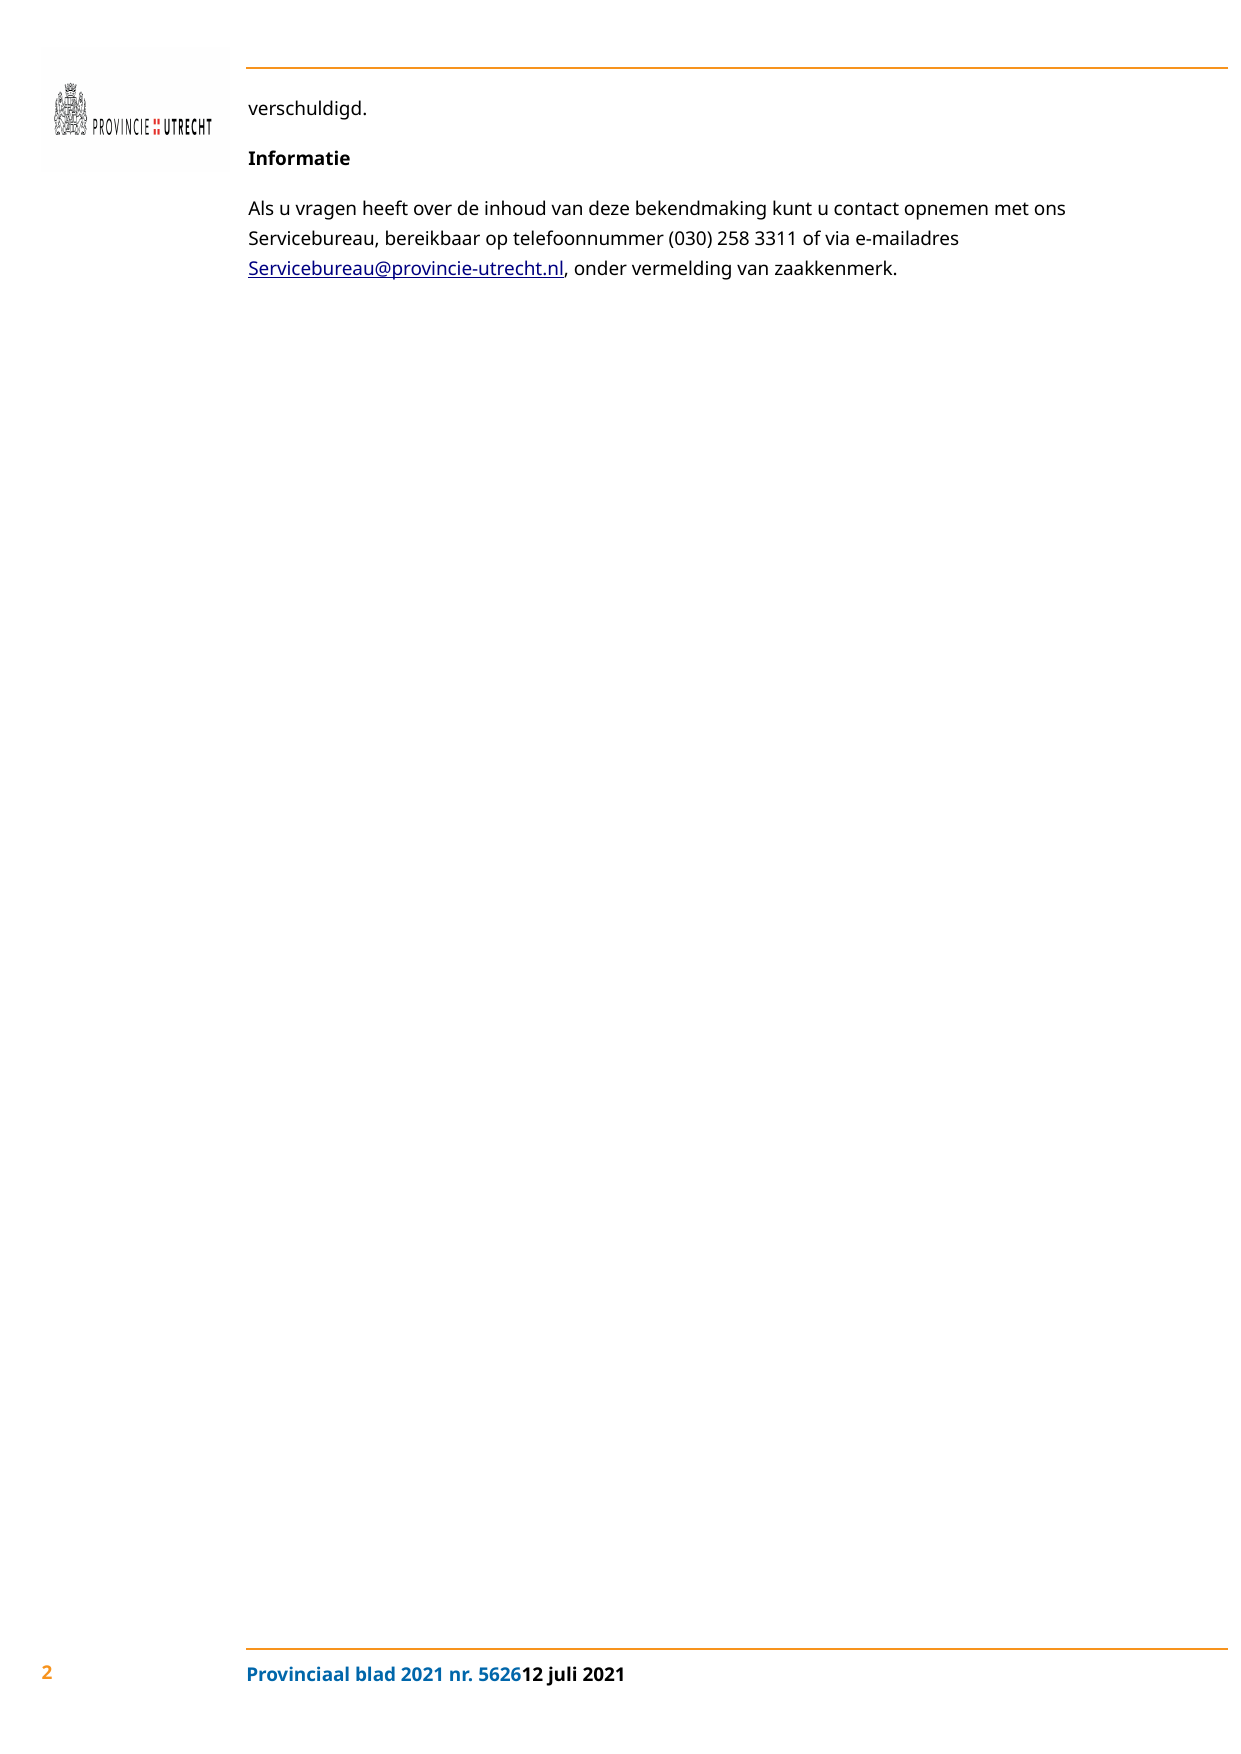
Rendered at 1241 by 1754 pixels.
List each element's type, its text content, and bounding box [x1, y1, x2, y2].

text Als u vragen heeft over de inhoud van deze bekendmaking kunt u contact opnemen met ons Servicebureau, bereikbaar op telefoonnummer (030) 258 3311 of via e-mailadres Servicebureau@provincie-utrecht.nl, onder vermelding van zaakkenmerk. [248, 196, 1152, 281]
text verschuldigd. [248, 95, 1152, 121]
text Informatie [248, 145, 1152, 171]
picture [41, 47, 231, 172]
